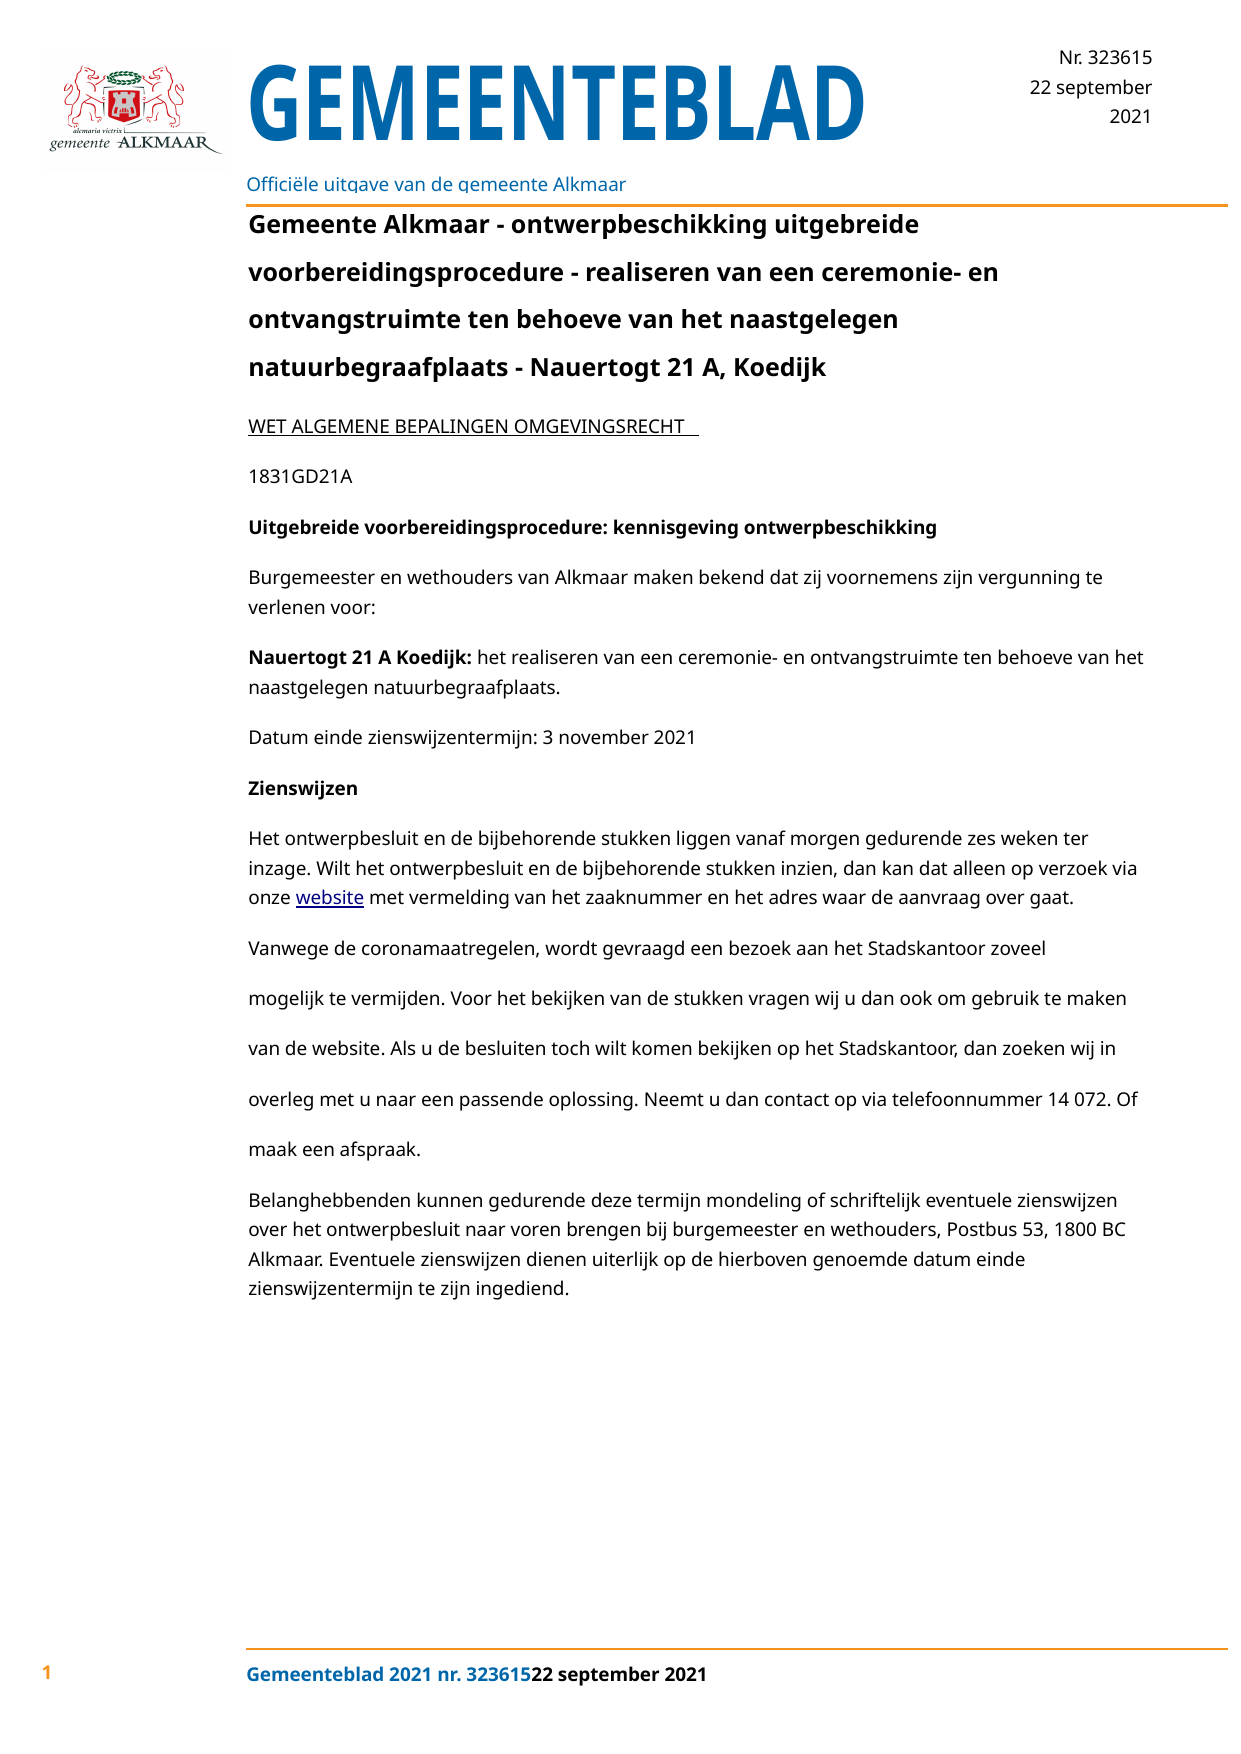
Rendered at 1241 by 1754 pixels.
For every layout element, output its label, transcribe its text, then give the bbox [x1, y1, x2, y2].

text WET ALGEMENE BEPALINGEN OMGEVINGSRECHT [248, 413, 1152, 439]
text maak een afspraak. [248, 1136, 1152, 1162]
text Burgemeester en wethouders van Alkmaar maken bekend dat zij voornemens zijn vergunning te verlenen voor: [248, 564, 1152, 620]
text van de website. Als u de besluiten toch wilt komen bekijken op het Stadskantoor, dan zoeken wij in [248, 1036, 1152, 1061]
text Nauertogt 21 A Koedijk: het realiseren van een ceremonie- en ontvangstruimte ten behoeve van het naastgelegen natuurbegraafplaats. [248, 644, 1152, 700]
text Vanwege de coronamaatregelen, wordt gevraagd een bezoek aan het Stadskantoor zoveel [248, 935, 1152, 961]
text 1831GD21A [248, 463, 1152, 489]
text mogelijk te vermijden. Voor het bekijken van de stukken vragen wij u dan ook om gebruik te maken [248, 985, 1152, 1011]
text Het ontwerpbesluit en de bijbehorende stukken liggen vanaf morgen gedurende zes weken ter inzage. Wilt het ontwerpbesluit en de bijbehorende stukken inzien, dan kan dat alleen op verzoek via onze website met vermelding van het zaaknummer en het adres waar de aanvraag over gaat. [248, 825, 1152, 910]
text Gemeente Alkmaar - ontwerpbeschikking uitgebreide voorbereidingsprocedure - realiseren van een ceremonie- en ontvangstruimte ten behoeve van het naastgelegen natuurbegraafplaats - Nauertogt 21 A, Koedijk [248, 207, 1152, 384]
text Belanghebbenden kunnen gedurende deze termijn mondeling of schriftelijk eventuele zienswijzen over het ontwerpbesluit naar voren brengen bij burgemeester en wethouders, Postbus 53, 1800 BC Alkmaar. Eventuele zienswijzen dienen uiterlijk op de hierboven genoemde datum einde zienswijzentermijn te zijn ingediend. [248, 1187, 1152, 1301]
text Uitgebreide voorbereidingsprocedure: kennisgeving ontwerpbeschikking [248, 514, 1152, 540]
text overleg met u naar een passende oplossing. Neemt u dan contact op via telefoonnummer 14 072. Of [248, 1086, 1152, 1112]
picture [41, 47, 231, 172]
text Zienswijzen [248, 775, 1152, 801]
text Datum einde zienswijzentermijn: 3 november 2021 [248, 724, 1152, 750]
